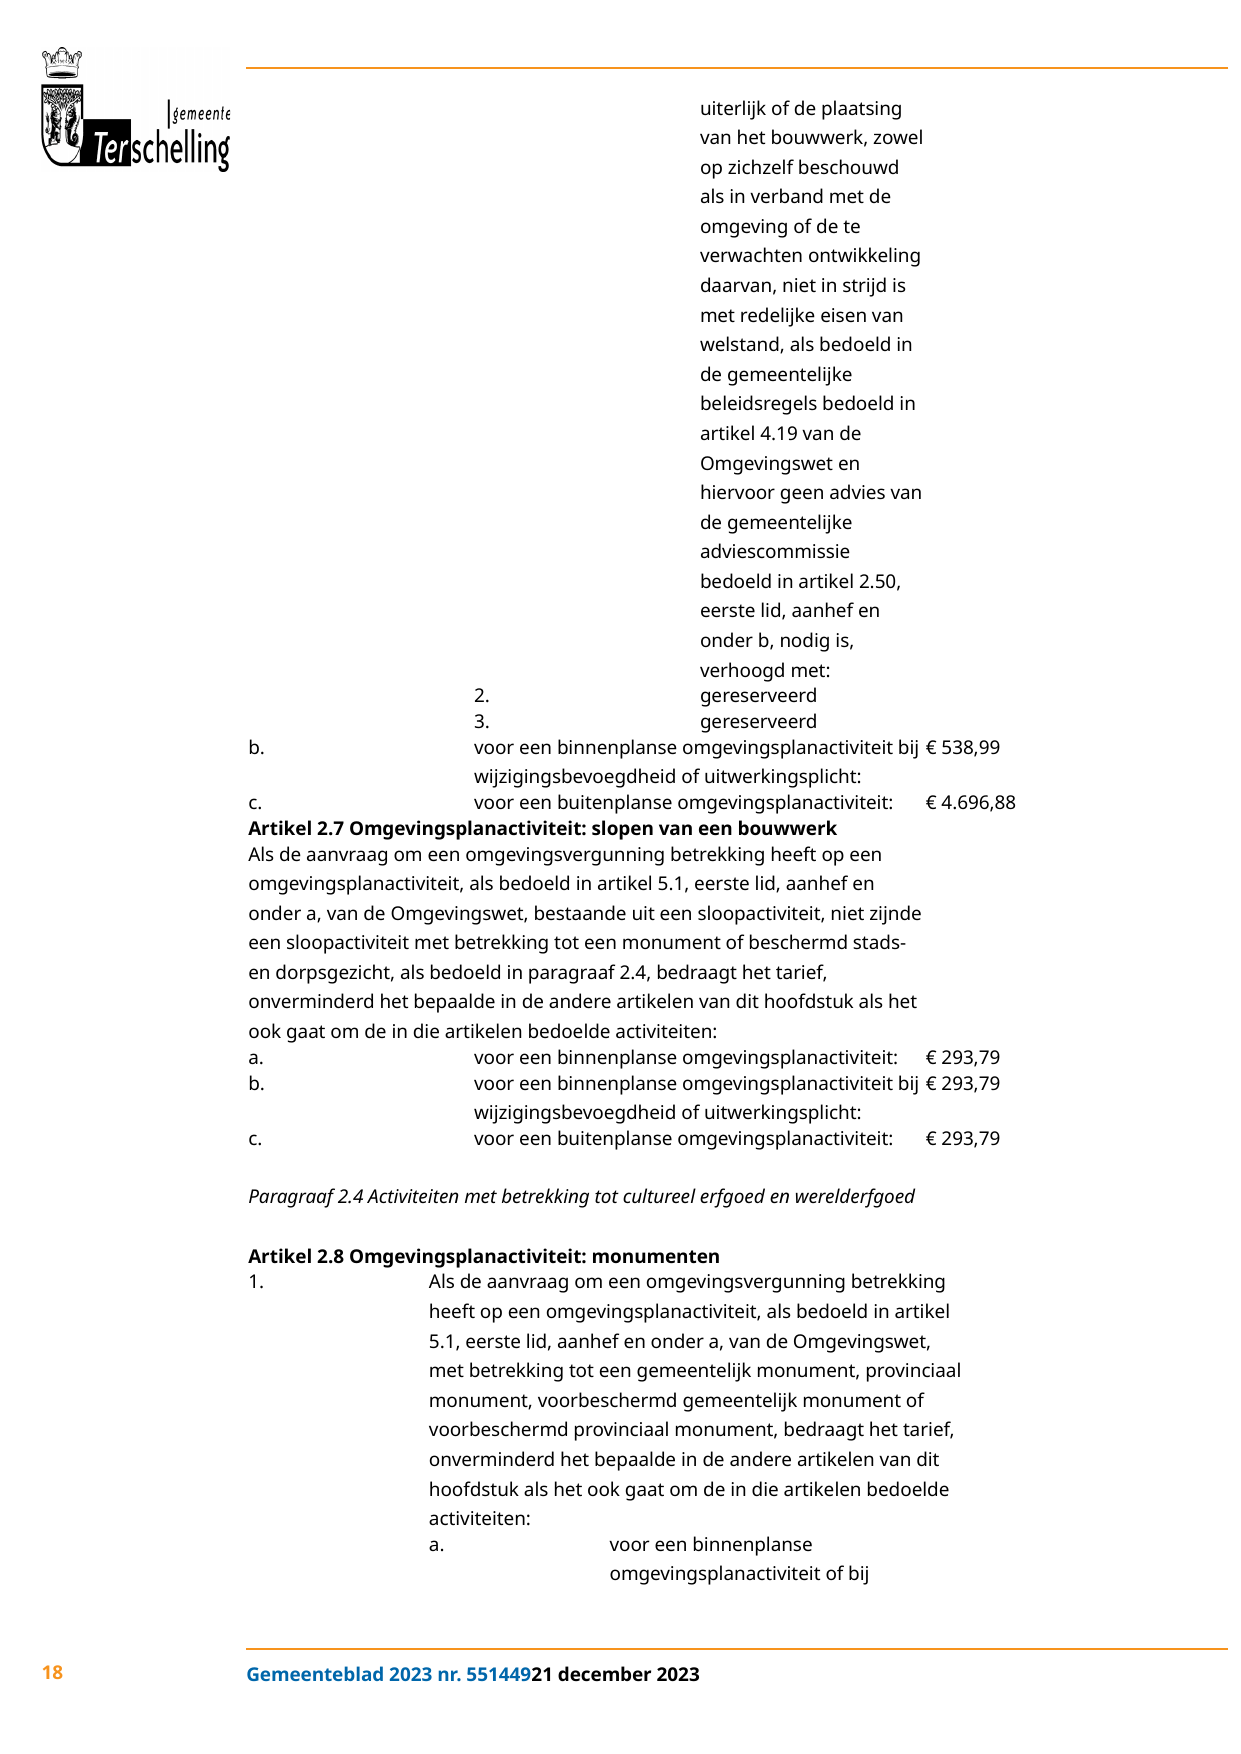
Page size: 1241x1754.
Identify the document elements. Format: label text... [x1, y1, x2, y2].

table_cell [926, 683, 1152, 708]
picture [41, 47, 231, 172]
table_cell [248, 708, 474, 734]
table_cell voor een binnenplanse omgevingsplanactiviteit bij wijzigingsbevoegdheid of uitwerkingsplicht: [474, 1070, 926, 1125]
table_cell [248, 1531, 429, 1586]
table_cell Artikel 2.7 Omgevingsplanactiviteit: slopen van een bouwwerk [248, 815, 926, 841]
table_cell gereserveerd [700, 708, 926, 734]
table_header Artikel 2.8 Omgevingsplanactiviteit: monumenten [248, 1243, 971, 1269]
table_cell [971, 1269, 1152, 1531]
table_cell b. [248, 734, 474, 789]
table_cell € 293,79 [926, 1125, 1152, 1151]
text Paragraaf 2.4 Activiteiten met betrekking tot cultureel erfgoed en werelderfgoed [248, 1184, 1152, 1209]
table_cell [926, 95, 1152, 683]
table_cell € 293,79 [926, 1044, 1152, 1070]
table_cell [248, 683, 474, 708]
table_cell b. [248, 1070, 474, 1125]
table_cell [926, 841, 1152, 1044]
table_cell [971, 1531, 1152, 1586]
table_cell voor een buitenplanse omgevingsplanactiviteit: [474, 789, 926, 815]
table_cell 2. [474, 683, 700, 708]
table_cell a. [248, 1044, 474, 1070]
table_cell gereserveerd [700, 683, 926, 708]
table_cell a. [429, 1531, 609, 1586]
table_cell voor een buitenplanse omgevingsplanactiviteit: [474, 1125, 926, 1151]
table_cell Als de aanvraag om een omgevingsvergunning betrekking heeft op een omgevingsplanactiviteit, als bedoeld in artikel 5.1, eerste lid, aanhef en onder a, van de Omgevingswet, met betrekking tot een gemeentelijk monument, provinciaal monument, voorbeschermd gemeentelijk monument of voorbeschermd provinciaal monument, bedraagt het tarief, onverminderd het bepaalde in de andere artikelen van dit hoofdstuk als het ook gaat om de in die artikelen bedoelde activiteiten: [429, 1269, 971, 1531]
table_cell uiterlijk of de plaatsing van het bouwwerk, zowel op zichzelf beschouwd als in verband met de omgeving of de te verwachten ontwikkeling daarvan, niet in strijd is met redelijke eisen van welstand, als bedoeld in de gemeentelijke beleidsregels bedoeld in artikel 4.19 van de Omgevingswet en hiervoor geen advies van de gemeentelijke adviescommissie bedoeld in artikel 2.50, eerste lid, aanhef en onder b, nodig is, verhoogd met: [700, 95, 926, 683]
table_cell 3. [474, 708, 700, 734]
table_cell 1. [248, 1269, 429, 1531]
table_cell € 538,99 [926, 734, 1152, 789]
table_cell Als de aanvraag om een omgevingsvergunning betrekking heeft op een omgevingsplanactiviteit, als bedoeld in artikel 5.1, eerste lid, aanhef en onder a, van de Omgevingswet, bestaande uit een sloopactiviteit, niet zijnde een sloopactiviteit met betrekking tot een monument of beschermd stads- en dorpsgezicht, als bedoeld in paragraaf 2.4, bedraagt het tarief, onverminderd het bepaalde in de andere artikelen van dit hoofdstuk als het ook gaat om de in die artikelen bedoelde activiteiten: [248, 841, 926, 1044]
table_header [971, 1243, 1152, 1269]
table_cell voor een binnenplanse omgevingsplanactiviteit: [474, 1044, 926, 1070]
table_cell [926, 708, 1152, 734]
table_cell voor een binnenplanse omgevingsplanactiviteit bij wijzigingsbevoegdheid of uitwerkingsplicht: [474, 734, 926, 789]
table_cell [248, 95, 474, 683]
table_cell c. [248, 789, 474, 815]
table_cell [474, 95, 700, 683]
table_cell [926, 815, 1152, 841]
table_cell € 293,79 [926, 1070, 1152, 1125]
table_cell € 4.696,88 [926, 789, 1152, 815]
table_cell c. [248, 1125, 474, 1151]
table_cell voor een binnenplanse omgevingsplanactiviteit of bij [609, 1531, 971, 1586]
